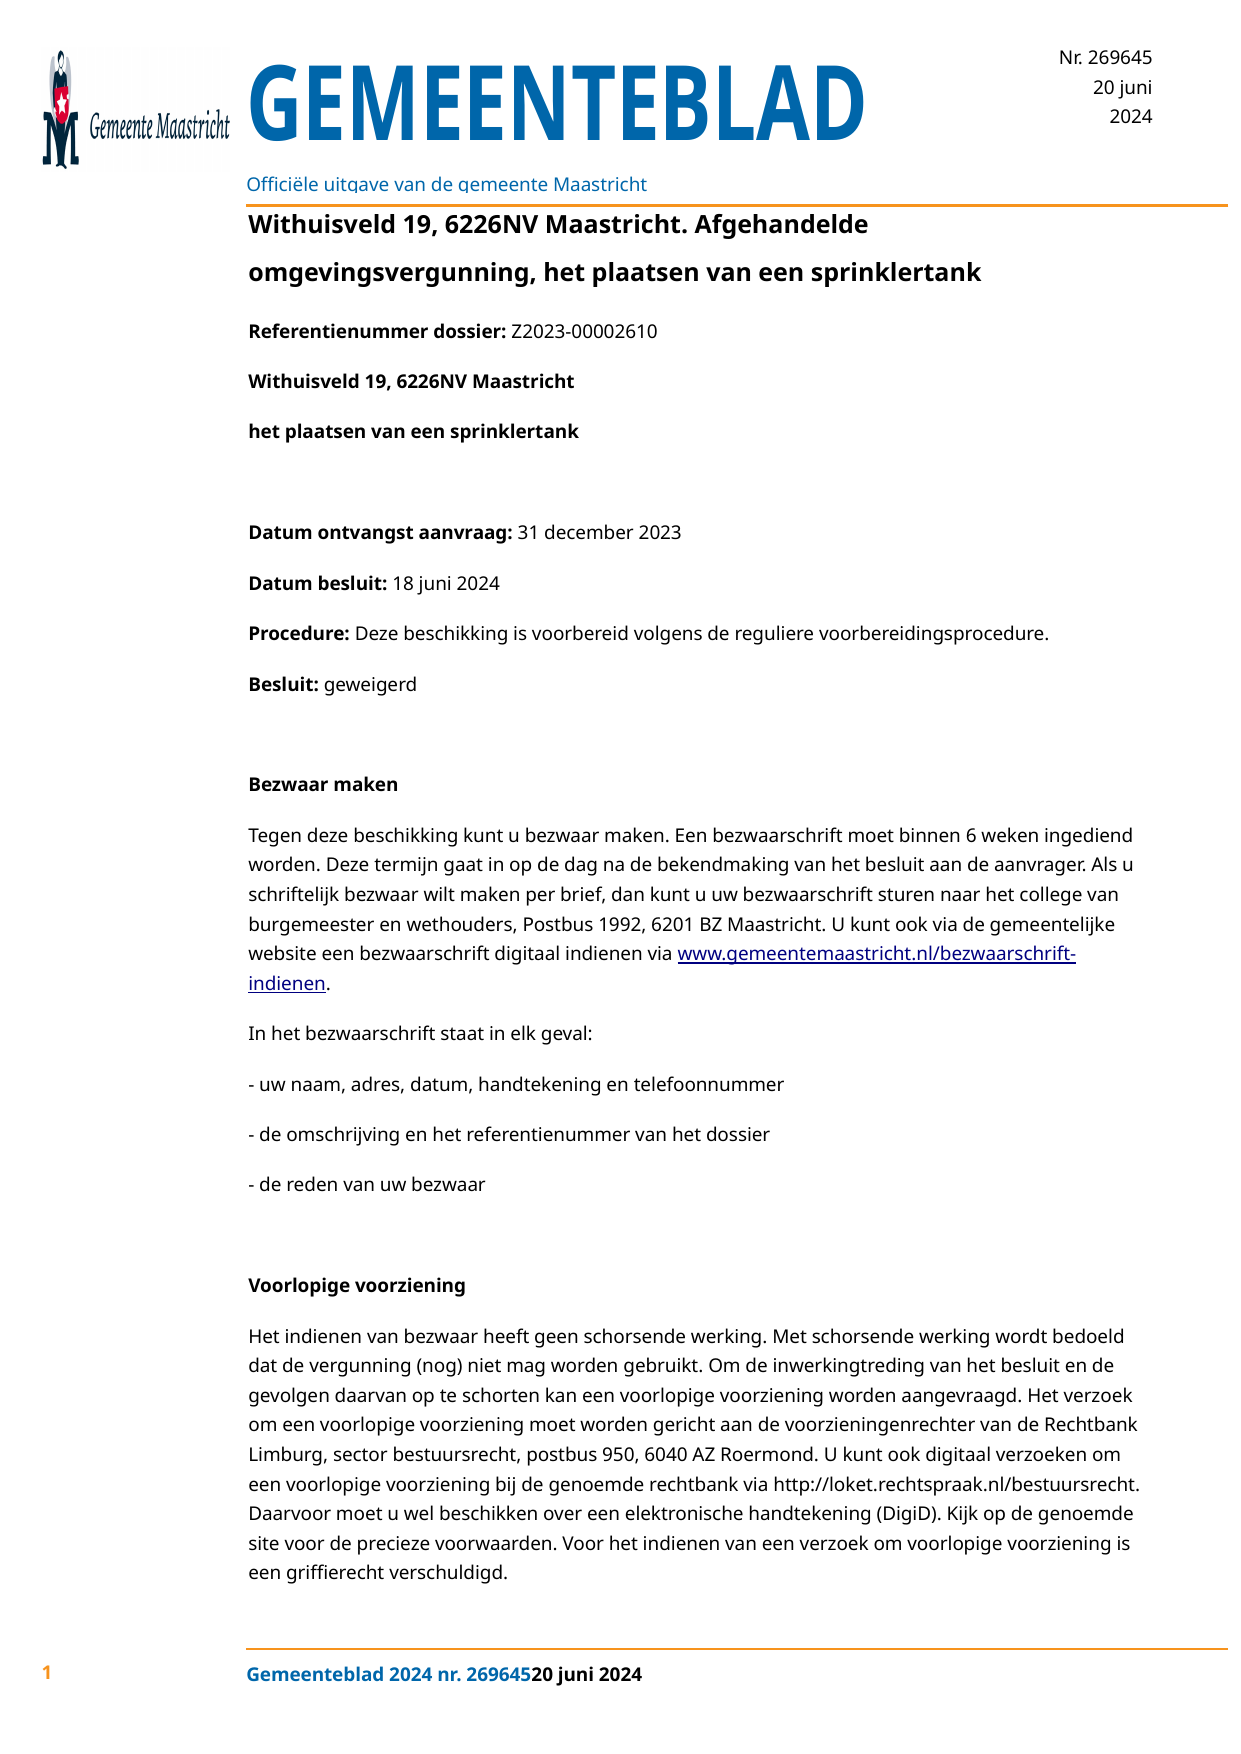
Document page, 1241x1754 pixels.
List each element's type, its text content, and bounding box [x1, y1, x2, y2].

text Datum besluit: 18 juni 2024 [248, 570, 1152, 596]
text Voorlopige voorziening [248, 1272, 1152, 1298]
text Datum ontvangst aanvraag: 31 december 2023 [248, 519, 1152, 545]
text Withuisveld 19, 6226NV Maastricht. Afgehandelde omgevingsvergunning, het plaatsen van een sprinklertank [248, 207, 1152, 288]
text het plaatsen van een sprinklertank [248, 419, 1152, 444]
text Tegen deze beschikking kunt u bezwaar maken. Een bezwaarschrift moet binnen 6 weken ingediend worden. Deze termijn gaat in op de dag na de bekendmaking van het besluit aan de aanvrager. Als u schriftelijk bezwaar wilt maken per brief, dan kunt u uw bezwaarschrift sturen naar het college van burgemeester en wethouders, Postbus 1992, 6201 BZ Maastricht. U kunt ook via de gemeentelijke website een bezwaarschrift digitaal indienen via www.gemeentemaastricht.nl/bezwaarschrift-indienen. [248, 822, 1152, 996]
text Het indienen van bezwaar heeft geen schorsende werking. Met schorsende werking wordt bedoeld dat de vergunning (nog) niet mag worden gebruikt. Om de inwerkingtreding van het besluit en de gevolgen daarvan op te schorten kan een voorlopige voorziening worden aangevraagd. Het verzoek om een voorlopige voorziening moet worden gericht aan de voorzieningenrechter van de Rechtbank Limburg, sector bestuursrecht, postbus 950, 6040 AZ Roermond. U kunt ook digitaal verzoeken om een voorlopige voorziening bij de genoemde rechtbank via http://loket.rechtspraak.nl/bestuursrecht. Daarvoor moet u wel beschikken over een elektronische handtekening (DigiD). Kijk op de genoemde site voor de precieze voorwaarden. Voor het indienen van een verzoek om voorlopige voorziening is een griffierecht verschuldigd. [248, 1323, 1152, 1585]
text - de reden van uw bezwaar [248, 1172, 1152, 1197]
text Bezwaar maken [248, 772, 1152, 797]
text In het bezwaarschrift staat in elk geval: [248, 1020, 1152, 1046]
text Referentienummer dossier: Z2023-00002610 [248, 318, 1152, 344]
picture [41, 47, 231, 172]
text - de omschrijving en het referentienummer van het dossier [248, 1121, 1152, 1147]
text Besluit: geweigerd [248, 671, 1152, 697]
text Procedure: Deze beschikking is voorbereid volgens de reguliere voorbereidingsprocedure. [248, 620, 1152, 646]
text Withuisveld 19, 6226NV Maastricht [248, 368, 1152, 394]
text - uw naam, adres, datum, handtekening en telefoonnummer [248, 1071, 1152, 1097]
